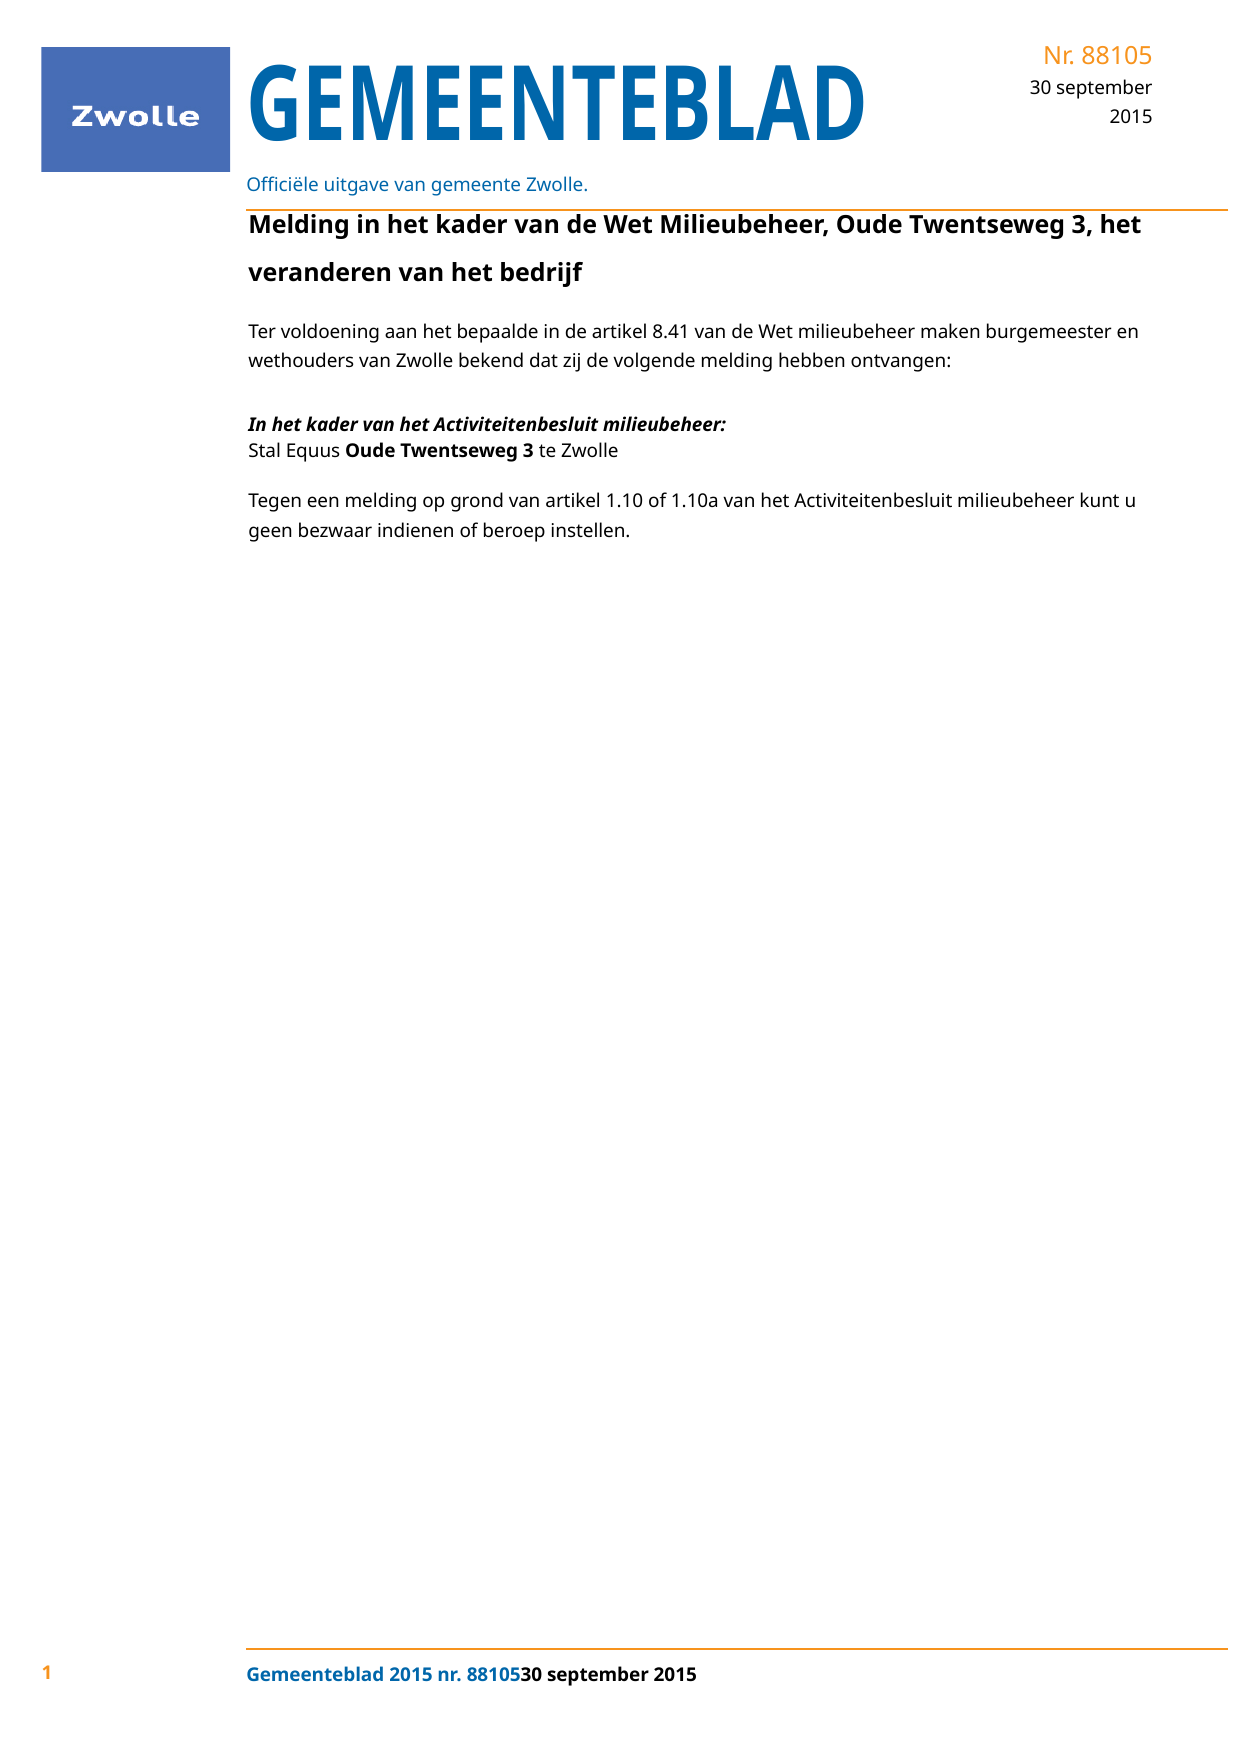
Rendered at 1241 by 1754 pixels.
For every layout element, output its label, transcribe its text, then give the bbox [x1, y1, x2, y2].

text Melding in het kader van de Wet Milieubeheer, Oude Twentseweg 3, het veranderen van het bedrijf [248, 211, 1152, 288]
text In het kader van het Activiteitenbesluit milieubeheer: [248, 411, 1152, 437]
text Ter voldoening aan het bepaalde in de artikel 8.41 van de Wet milieubeheer maken burgemeester en wethouders van Zwolle bekend dat zij de volgende melding hebben ontvangen: [248, 318, 1152, 373]
text Stal Equus Oude Twentseweg 3 te Zwolle [248, 437, 1152, 463]
picture [41, 47, 231, 172]
text Tegen een melding op grond van artikel 1.10 of 1.10a van het Activiteitenbesluit milieubeheer kunt u geen bezwaar indienen of beroep instellen. [248, 488, 1152, 543]
